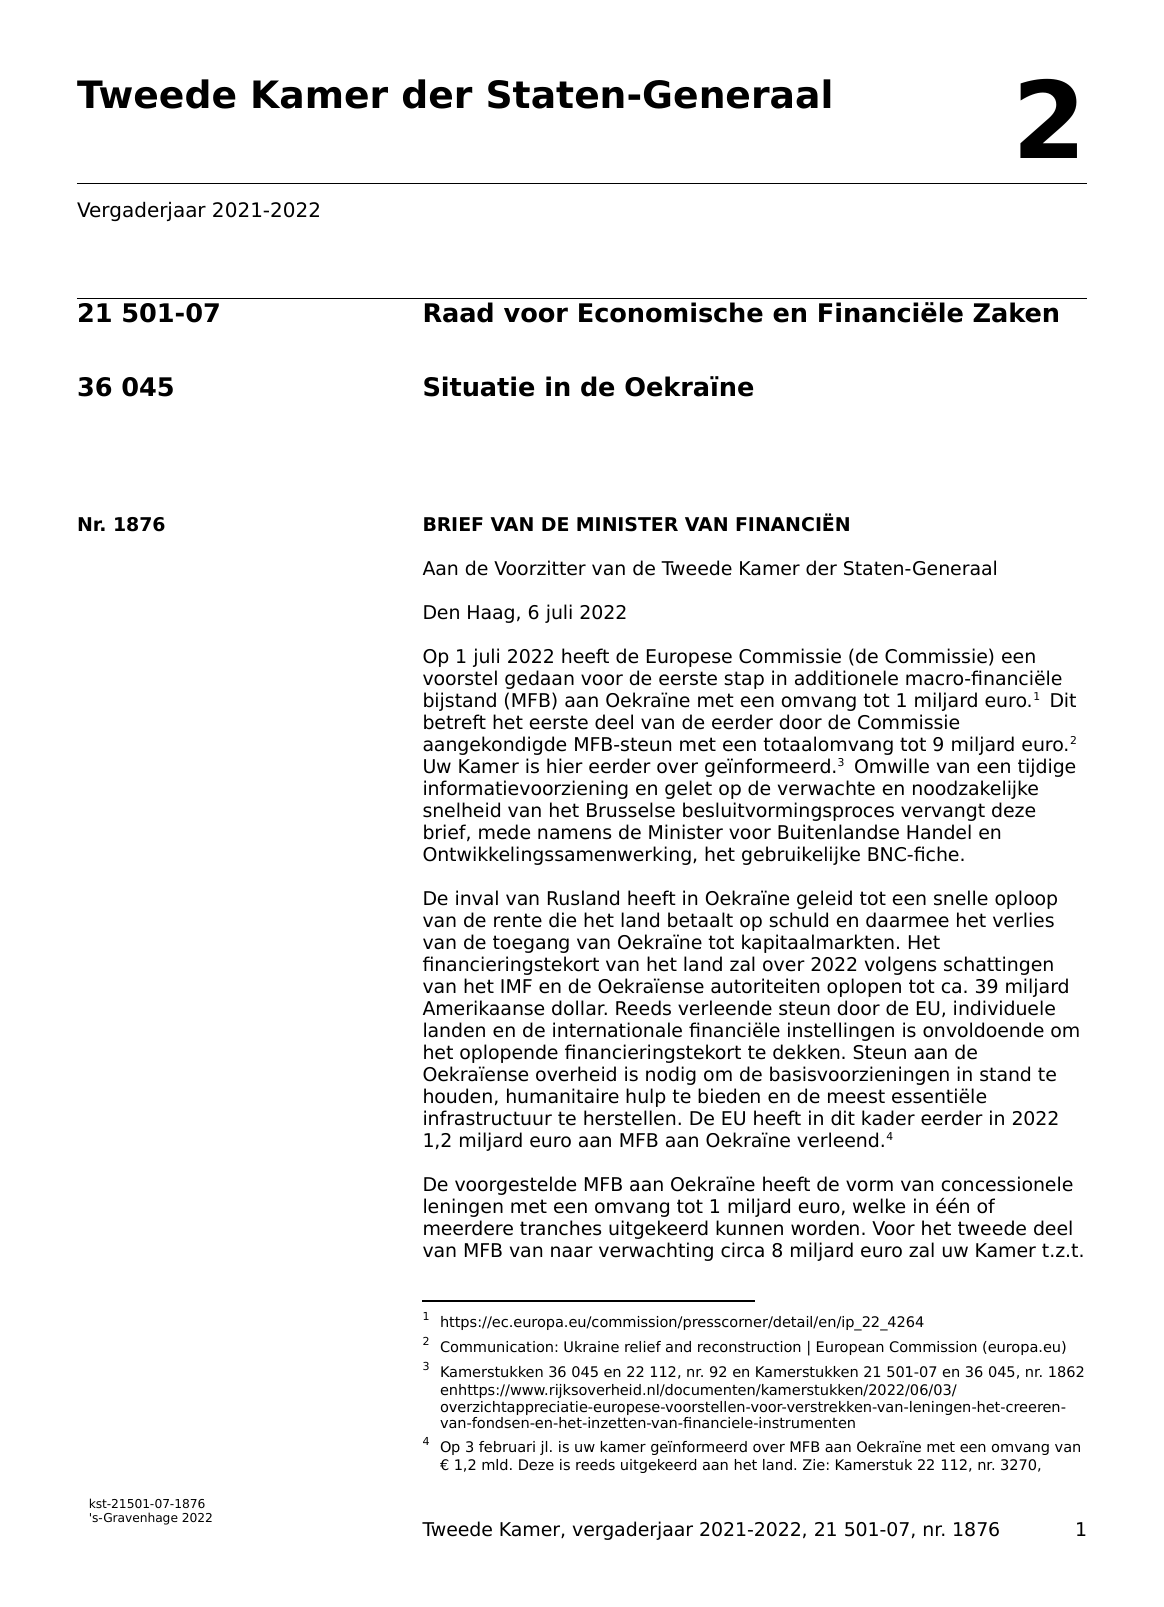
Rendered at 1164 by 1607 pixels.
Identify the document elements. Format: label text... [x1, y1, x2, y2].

text De voorgestelde MFB aan Oekraïne heeft de vorm van concessionele leningen met een omvang tot 1 miljard euro, welke in één of meerdere tranches uitgekeerd kunnen worden. Voor het tweede deel van MFB van naar verwachting circa 8 miljard euro zal uw Kamer t.z.t. [422, 1174, 1087, 1262]
text https://ec.europa.eu/commission/presscorner/detail/en/ip_22_4264 [422, 1310, 1087, 1332]
subtitle 21 501-07 Raad voor Economische en Financiële Zaken [77, 299, 1087, 329]
text Communication: Ukraine relief and reconstruction | European Commission (europa.eu) [422, 1335, 1087, 1357]
table_header 2 [886, 59, 1087, 183]
text Op 3 februari jl. is uw kamer geïnformeerd over MFB aan Oekraïne met een omvang van € 1,2 mld. Deze is reeds uitgekeerd aan het land. Zie: Kamerstuk 22 112, nr. 3270, [422, 1435, 1087, 1474]
text Op 1 juli 2022 heeft de Europese Commissie (de Commissie) een voorstel gedaan voor de eerste stap in additionele macro-financiële bijstand (MFB) aan Oekraïne met een omvang tot 1 miljard euro. Dit betreft het eerste deel van de eerder door de Commissie aangekondigde MFB-steun met een totaalomvang tot 9 miljard euro. Uw Kamer is hier eerder over geïnformeerd. Omwille van een tijdige informatievoorziening en gelet op de verwachte en noodzakelijke snelheid van het Brusselse besluitvormingsproces vervangt deze brief, mede namens de Minister voor Buitenlandse Handel en Ontwikkelingssamenwerking, het gebruikelijke BNC-fiche. [422, 646, 1087, 866]
table_cell Vergaderjaar 2021-2022 [77, 184, 1087, 298]
subtitle Nr. 1876 BRIEF VAN DE MINISTER VAN FINANCIËN [77, 514, 1087, 536]
text kst-21501-07-1876 [88, 1497, 323, 1511]
text Den Haag, 6 juli 2022 [422, 602, 1087, 624]
text De inval van Rusland heeft in Oekraïne geleid tot een snelle oploop van de rente die het land betaalt op schuld en daarmee het verlies van de toegang van Oekraïne tot kapitaalmarkten. Het financieringstekort van het land zal over 2022 volgens schattingen van het IMF en de Oekraïense autoriteiten oplopen tot ca. 39 miljard Amerikaanse dollar. Reeds verleende steun door de EU, individuele landen en de internationale financiële instellingen is onvoldoende om het oplopende financieringstekort te dekken. Steun aan de Oekraïense overheid is nodig om de basisvoorzieningen in stand te houden, humanitaire hulp te bieden en de meest essentiële infrastructuur te herstellen. De EU heeft in dit kader eerder in 2022 1,2 miljard euro aan MFB aan Oekraïne verleend. [422, 888, 1087, 1152]
text Aan de Voorzitter van de Tweede Kamer der Staten-Generaal [422, 558, 1087, 580]
table_header Tweede Kamer der Staten-Generaal [77, 59, 886, 183]
subtitle 36 045 Situatie in de Oekraïne [77, 373, 1087, 403]
text 's-Gravenhage 2022 [88, 1511, 323, 1525]
text Kamerstukken 36 045 en 22 112, nr. 92 en Kamerstukken 21 501-07 en 36 045, nr. 1862 enhttps://www.rijksoverheid.nl/documenten/kamerstukken/2022/06/03/overzichtappreciatie-europese-voorstellen-voor-verstrekken-van-leningen-het-creeren-van-fondsen-en-het-inzetten-van-financiele-instrumenten [422, 1360, 1087, 1432]
